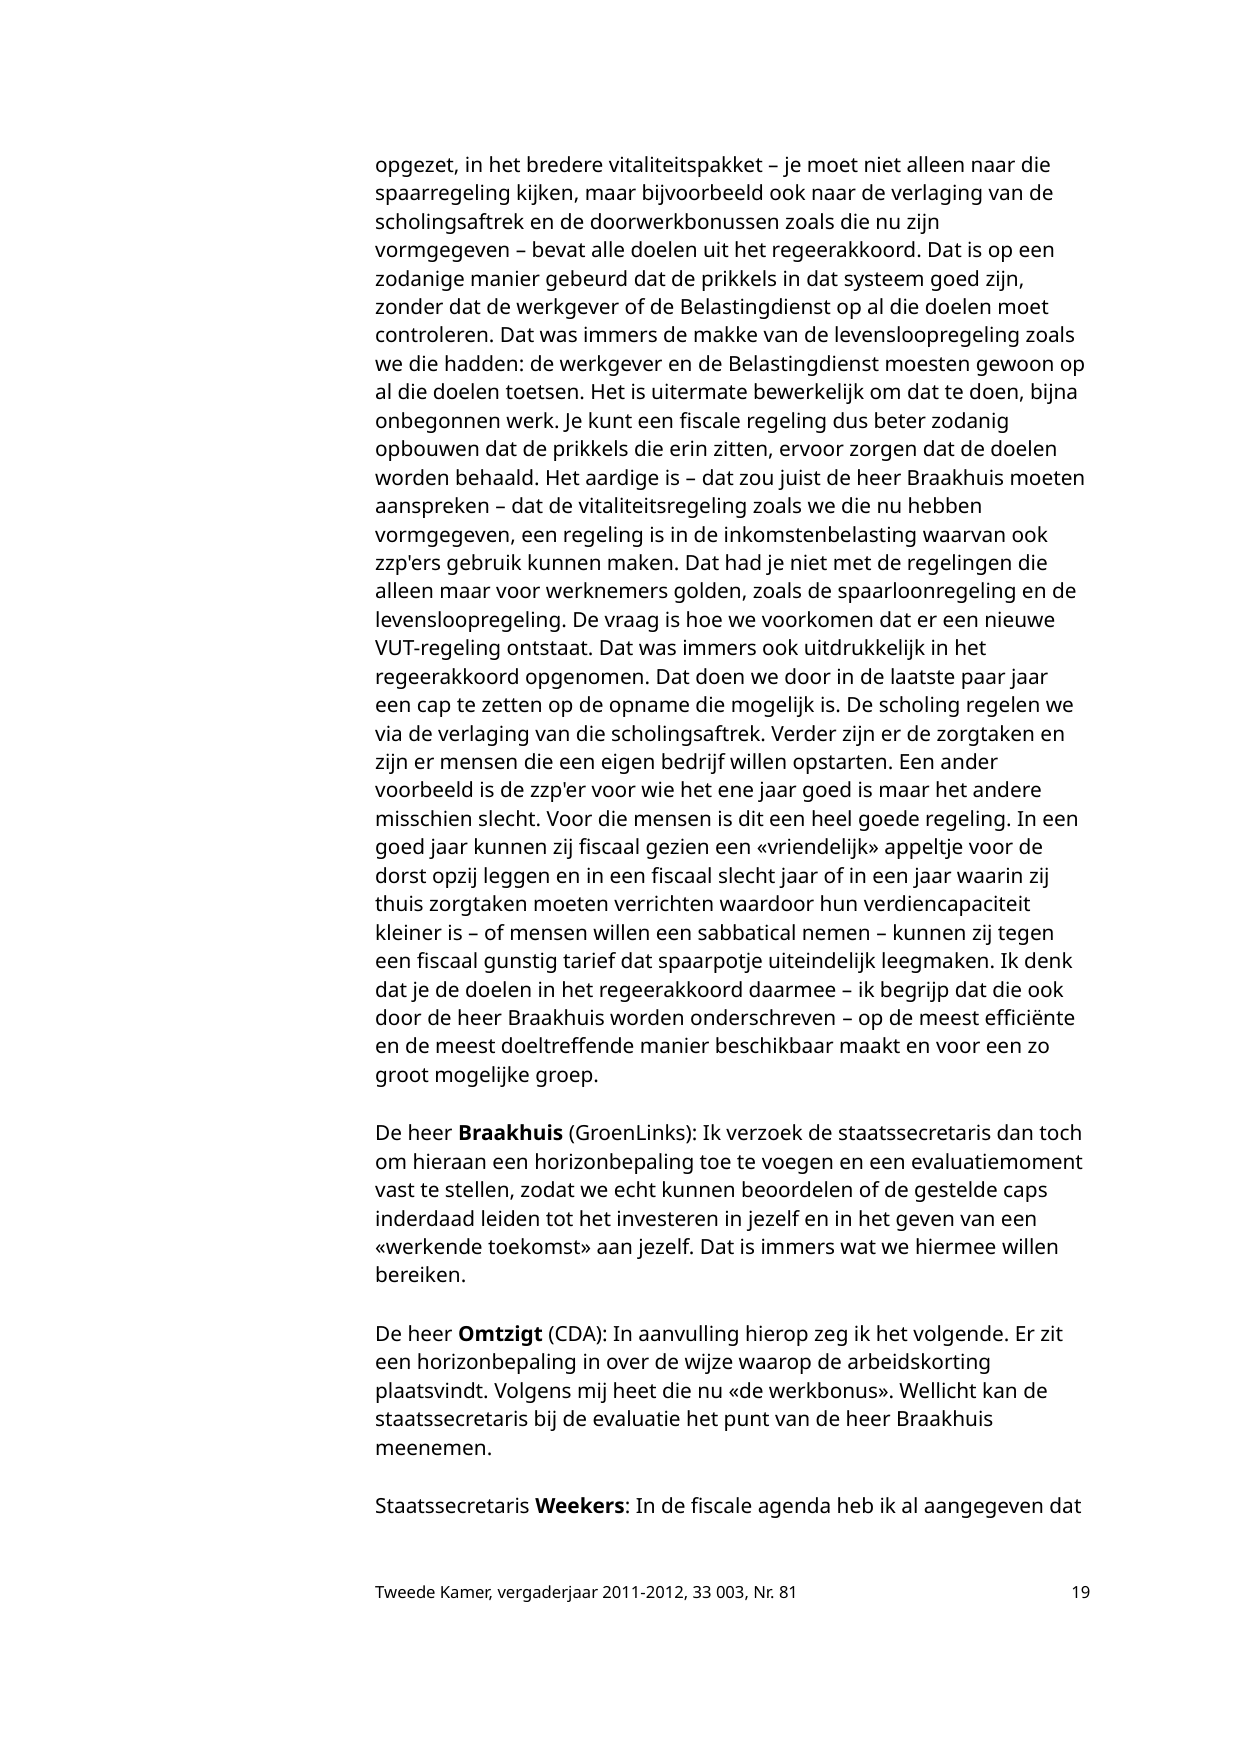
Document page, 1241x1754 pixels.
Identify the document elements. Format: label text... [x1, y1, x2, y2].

text De heer Braakhuis (GroenLinks): Ik verzoek de staatssecretaris dan toch om hieraan een horizonbepaling toe te voegen en een evaluatiemoment vast te stellen, zodat we echt kunnen beoordelen of de gestelde caps inderdaad leiden tot het investeren in jezelf en in het geven van een «werkende toekomst» aan jezelf. Dat is immers wat we hiermee willen bereiken. [375, 1118, 1090, 1289]
text De heer Omtzigt (CDA): In aanvulling hierop zeg ik het volgende. Er zit een horizonbepaling in over de wijze waarop de arbeidskorting plaatsvindt. Volgens mij heet die nu «de werkbonus». Wellicht kan de staatssecretaris bij de evaluatie het punt van de heer Braakhuis meenemen. [375, 1319, 1090, 1461]
text Staatssecretaris Weekers: In de fiscale agenda heb ik al aangegeven dat [375, 1491, 1090, 1520]
text opgezet, in het bredere vitaliteitspakket – je moet niet alleen naar die spaarregeling kijken, maar bijvoorbeeld ook naar de verlaging van de scholingsaftrek en de doorwerkbonussen zoals die nu zijn vormgegeven – bevat alle doelen uit het regeerakkoord. Dat is op een zodanige manier gebeurd dat de prikkels in dat systeem goed zijn, zonder dat de werkgever of de Belastingdienst op al die doelen moet controleren. Dat was immers de makke van de levensloopregeling zoals we die hadden: de werkgever en de Belastingdienst moesten gewoon op al die doelen toetsen. Het is uitermate bewerkelijk om dat te doen, bijna onbegonnen werk. Je kunt een fiscale regeling dus beter zodanig opbouwen dat de prikkels die erin zitten, ervoor zorgen dat de doelen worden behaald. Het aardige is – dat zou juist de heer Braakhuis moeten aanspreken – dat de vitaliteitsregeling zoals we die nu hebben vormgegeven, een regeling is in de inkomstenbelasting waarvan ook zzp'ers gebruik kunnen maken. Dat had je niet met de regelingen die alleen maar voor werknemers golden, zoals de spaarloonregeling en de levensloopregeling. De vraag is hoe we voorkomen dat er een nieuwe VUT-regeling ontstaat. Dat was immers ook uitdrukkelijk in het regeerakkoord opgenomen. Dat doen we door in de laatste paar jaar een cap te zetten op de opname die mogelijk is. De scholing regelen we via de verlaging van die scholingsaftrek. Verder zijn er de zorgtaken en zijn er mensen die een eigen bedrijf willen opstarten. Een ander voorbeeld is de zzp'er voor wie het ene jaar goed is maar het andere misschien slecht. Voor die mensen is dit een heel goede regeling. In een goed jaar kunnen zij fiscaal gezien een «vriendelijk» appeltje voor de dorst opzij leggen en in een fiscaal slecht jaar of in een jaar waarin zij thuis zorgtaken moeten verrichten waardoor hun verdiencapaciteit kleiner is – of mensen willen een sabbatical nemen – kunnen zij tegen een fiscaal gunstig tarief dat spaarpotje uiteindelijk leegmaken. Ik denk dat je de doelen in het regeerakkoord daarmee – ik begrijp dat die ook door de heer Braakhuis worden onderschreven – op de meest efficiënte en de meest doeltreffende manier beschikbaar maakt en voor een zo groot mogelijke groep. [375, 150, 1090, 1088]
